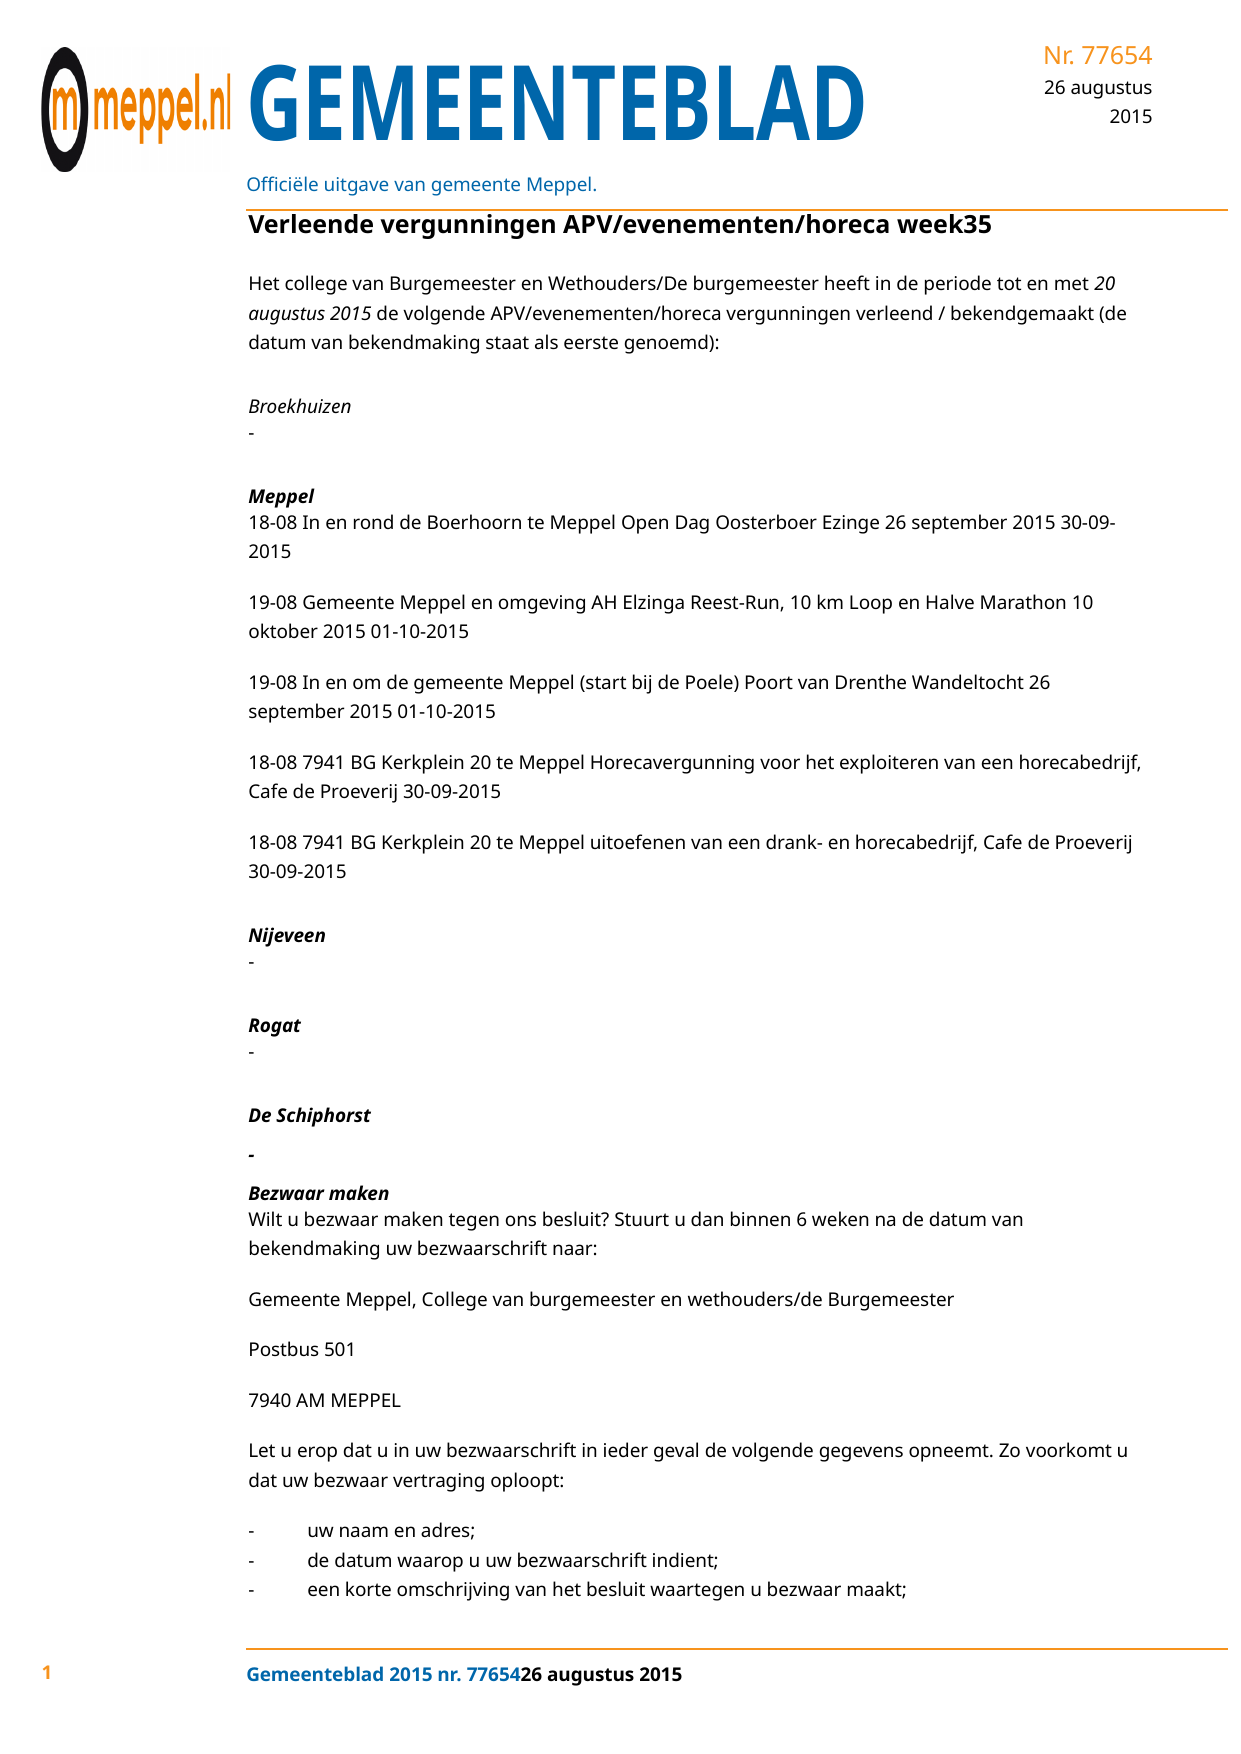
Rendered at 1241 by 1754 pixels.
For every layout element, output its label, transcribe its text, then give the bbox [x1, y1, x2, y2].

text Verleende vergunningen APV/evenementen/horeca week35 [248, 211, 1152, 241]
text Wilt u bezwaar maken tegen ons besluit? Stuurt u dan binnen 6 weken na de datum van bekendmaking uw bezwaarschrift naar: [248, 1206, 1152, 1261]
text - [248, 948, 1152, 974]
text 19-08 Gemeente Meppel en omgeving AH Elzinga Reest-Run, 10 km Loop en Halve Marathon 10 oktober 2015 01-10-2015 [248, 589, 1152, 644]
text 18-08 7941 BG Kerkplein 20 te Meppel Horecavergunning voor het exploiteren van een horecabedrijf, Cafe de Proeverij 30-09-2015 [248, 749, 1152, 804]
text De Schiphorst [248, 1102, 1152, 1127]
text 18-08 In en rond de Boerhoorn te Meppel Open Dag Oosterboer Ezinge 26 september 2015 30-09-2015 [248, 509, 1152, 564]
text - [248, 1141, 1152, 1167]
text - [248, 419, 1152, 445]
text Meppel [248, 483, 1152, 509]
list uw naam en adres; [248, 1517, 1152, 1543]
text Nijeveen [248, 922, 1152, 948]
text 19-08 In en om de gemeente Meppel (start bij de Poele) Poort van Drenthe Wandeltocht 26 september 2015 01-10-2015 [248, 669, 1152, 724]
list de datum waarop u uw bezwaarschrift indient; [248, 1547, 1152, 1573]
text Postbus 501 [248, 1336, 1152, 1362]
list een korte omschrijving van het besluit waartegen u bezwaar maakt; [248, 1576, 1152, 1602]
text 18-08 7941 BG Kerkplein 20 te Meppel uitoefenen van een drank- en horecabedrijf, Cafe de Proeverij 30-09-2015 [248, 829, 1152, 884]
text Let u erop dat u in uw bezwaarschrift in ieder geval de volgende gegevens opneemt. Zo voorkomt u dat uw bezwaar vertraging oploopt: [248, 1437, 1152, 1493]
text Het college van Burgemeester en Wethouders/De burgemeester heeft in de periode tot en met 20 augustus 2015 de volgende APV/evenementen/horeca vergunningen verleend / bekendgemaakt (de datum van bekendmaking staat als eerste genoemd): [248, 270, 1152, 355]
text 7940 AM MEPPEL [248, 1387, 1152, 1413]
text Rogat [248, 1012, 1152, 1038]
text Bezwaar maken [248, 1180, 1152, 1206]
text - [248, 1038, 1152, 1063]
picture [41, 47, 231, 172]
text Broekhuizen [248, 393, 1152, 419]
text Gemeente Meppel, College van burgemeester en wethouders/de Burgemeester [248, 1286, 1152, 1312]
